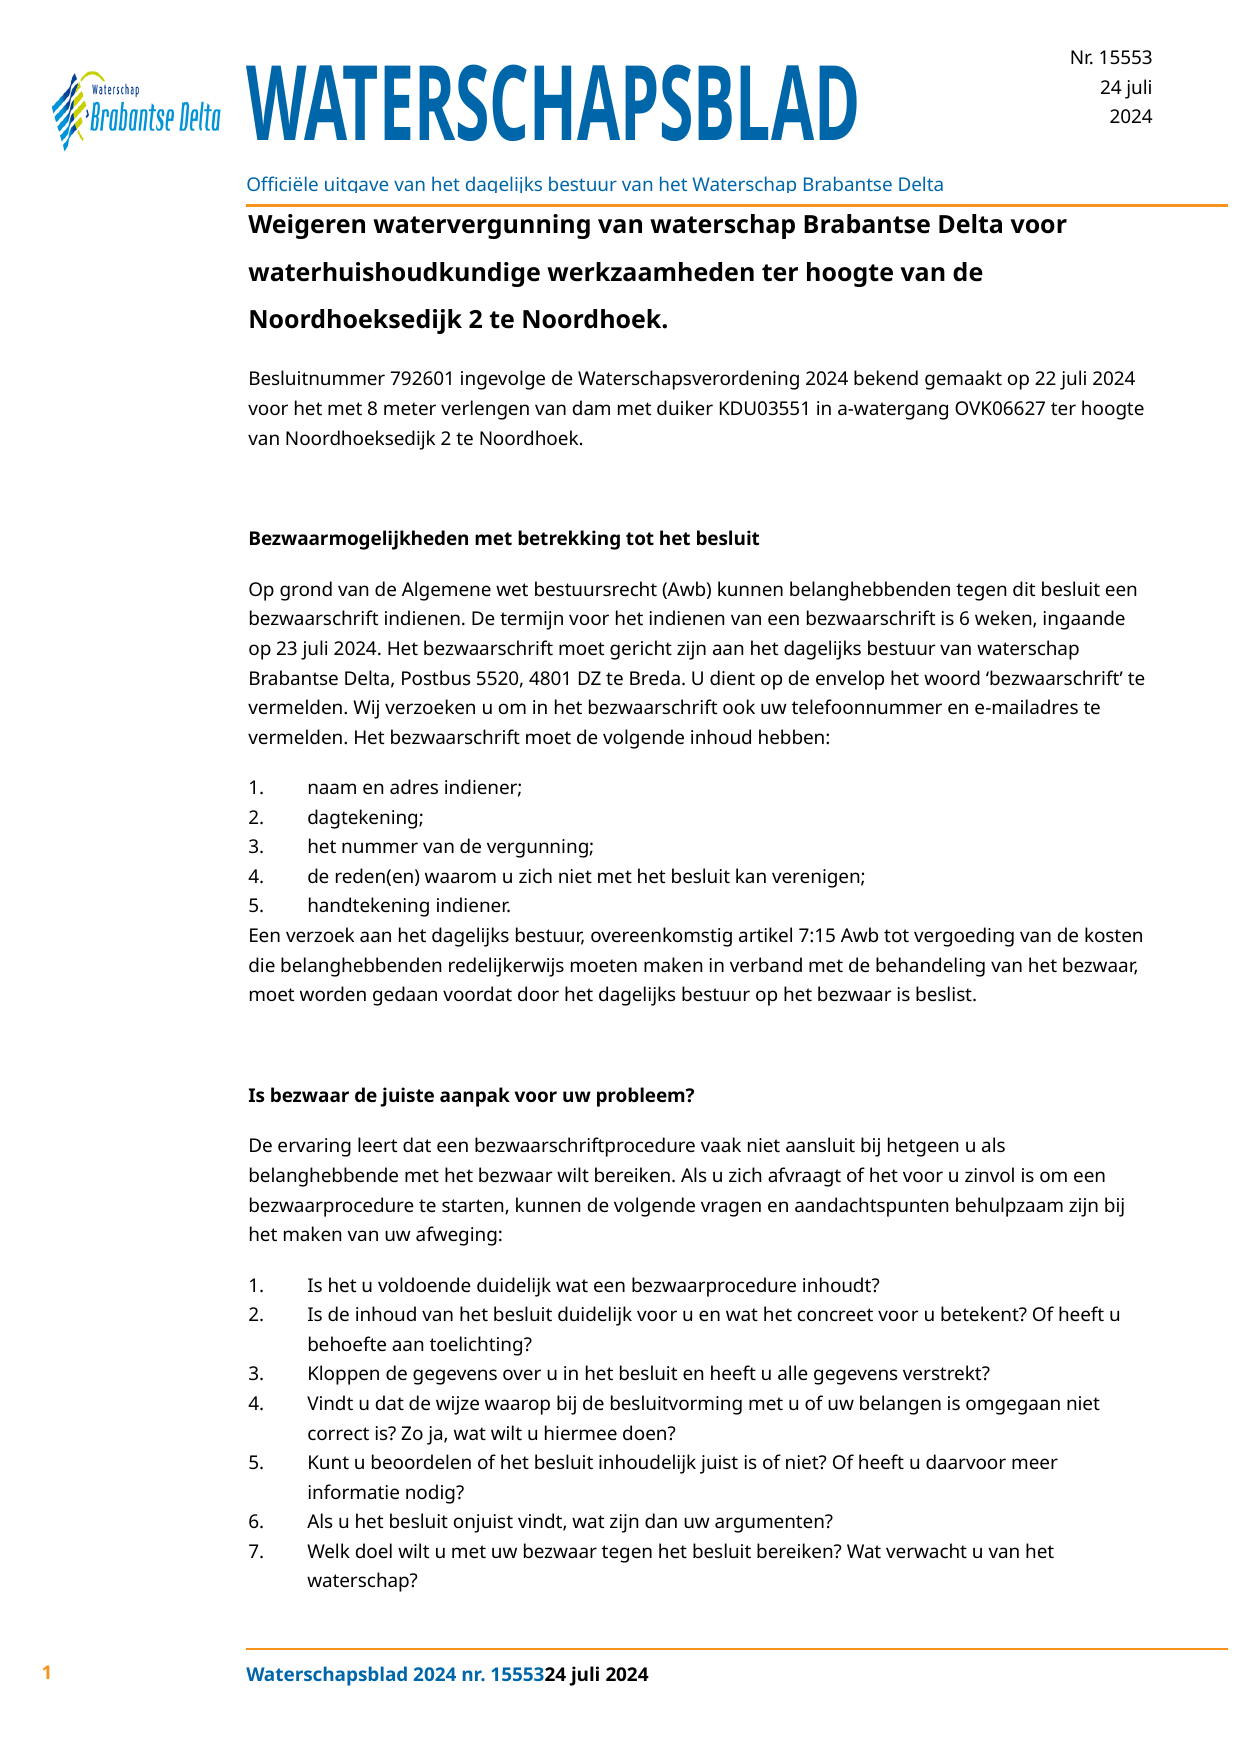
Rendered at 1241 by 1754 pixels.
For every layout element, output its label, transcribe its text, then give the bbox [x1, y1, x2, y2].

list Kunt u beoordelen of het besluit inhoudelijk juist is of niet? Of heeft u daarvoor meer informatie nodig? [248, 1449, 1152, 1504]
text De ervaring leert dat een bezwaarschriftprocedure vaak niet aansluit bij hetgeen u als belanghebbende met het bezwaar wilt bereiken. Als u zich afvraagt of het voor u zinvol is om een bezwaarprocedure te starten, kunnen de volgende vragen en aandachtspunten behulpzaam zijn bij het maken van uw afweging: [248, 1133, 1152, 1247]
list naam en adres indiener; [248, 774, 1152, 800]
list Als u het besluit onjuist vindt, wat zijn dan uw argumenten? [248, 1508, 1152, 1534]
text Is bezwaar de juiste aanpak voor uw probleem? [248, 1082, 1152, 1108]
list handtekening indiener. [248, 893, 1152, 918]
list Welk doel wilt u met uw bezwaar tegen het besluit bereiken? Wat verwacht u van het waterschap? [248, 1538, 1152, 1593]
list Vindt u dat de wijze waarop bij de besluitvorming met u of uw belangen is omgegaan niet correct is? Zo ja, wat wilt u hiermee doen? [248, 1390, 1152, 1445]
list Kloppen de gegevens over u in het besluit en heeft u alle gegevens verstrekt? [248, 1361, 1152, 1386]
list het nummer van de vergunning; [248, 833, 1152, 859]
text Op grond van de Algemene wet bestuursrecht (Awb) kunnen belanghebbenden tegen dit besluit een bezwaarschrift indienen. De termijn voor het indienen van een bezwaarschrift is 6 weken, ingaande op 23 juli 2024. Het bezwaarschrift moet gericht zijn aan het dagelijks bestuur van waterschap Brabantse Delta, Postbus 5520, 4801 DZ te Breda. U dient op de envelop het woord ‘bezwaarschrift’ te vermelden. Wij verzoeken u om in het bezwaarschrift ook uw telefoonnummer en e‑mailadres te vermelden. Het bezwaarschrift moet de volgende inhoud hebben: [248, 576, 1152, 749]
picture [41, 47, 231, 172]
list Is het u voldoende duidelijk wat een bezwaarprocedure inhoudt? [248, 1272, 1152, 1297]
list dagtekening; [248, 804, 1152, 829]
text Bezwaarmogelijkheden met betrekking tot het besluit [248, 526, 1152, 551]
text Weigeren watervergunning van waterschap Brabantse Delta voor waterhuishoudkundige werkzaamheden ter hoogte van de Noordhoeksedijk 2 te Noordhoek. [248, 207, 1152, 336]
list de reden(en) waarom u zich niet met het besluit kan verenigen; [248, 863, 1152, 889]
text Besluitnummer 792601 ingevolge de Waterschapsverordening 2024 bekend gemaakt op 22 juli 2024 voor het met 8 meter verlengen van dam met duiker KDU03551 in a-watergang OVK06627 ter hoogte van Noordhoeksedijk 2 te Noordhoek. [248, 366, 1152, 450]
list Is de inhoud van het besluit duidelijk voor u en wat het concreet voor u betekent? Of heeft u behoefte aan toelichting? [248, 1301, 1152, 1357]
text Een verzoek aan het dagelijks bestuur, overeenkomstig artikel 7:15 Awb tot vergoeding van de kosten die belanghebbenden redelijkerwijs moeten maken in verband met de behandeling van het bezwaar, moet worden gedaan voordat door het dagelijks bestuur op het bezwaar is beslist. [248, 922, 1152, 1007]
